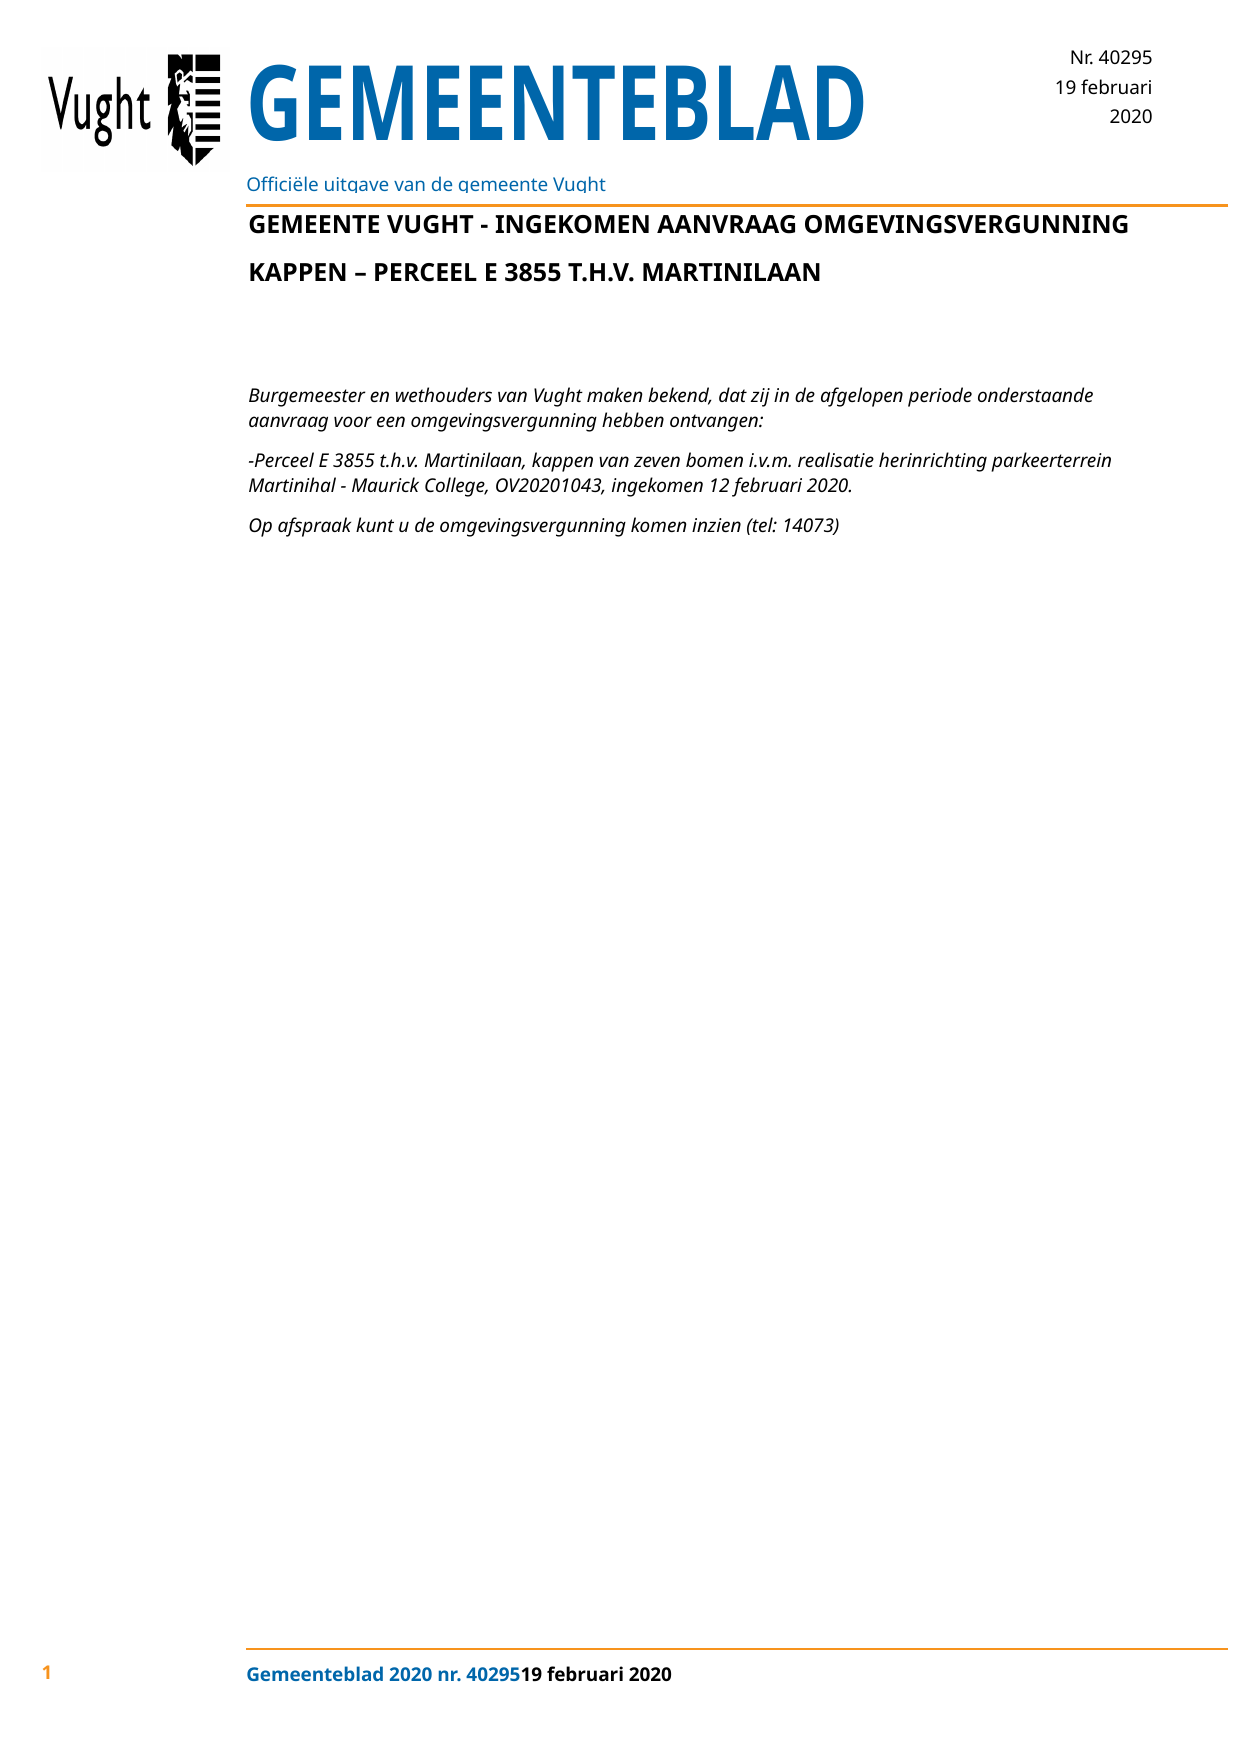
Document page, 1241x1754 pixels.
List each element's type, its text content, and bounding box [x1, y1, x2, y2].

text GEMEENTE VUGHT - INGEKOMEN AANVRAAG OMGEVINGSVERGUNNING KAPPEN – PERCEEL E 3855 T.H.V. MARTINILAAN [248, 207, 1152, 288]
picture [41, 47, 231, 172]
text -Perceel E 3855 t.h.v. Martinilaan, kappen van zeven bomen i.v.m. realisatie herinrichting parkeerterrein Martinihal - Maurick College, OV20201043, ingekomen 12 februari 2020. [248, 447, 1152, 498]
text Burgemeester en wethouders van Vught maken bekend, dat zij in de afgelopen periode onderstaande aanvraag voor een omgevingsvergunning hebben ontvangen: [248, 382, 1152, 433]
text Op afspraak kunt u de omgevingsvergunning komen inzien (tel: 14073) [248, 512, 1152, 538]
